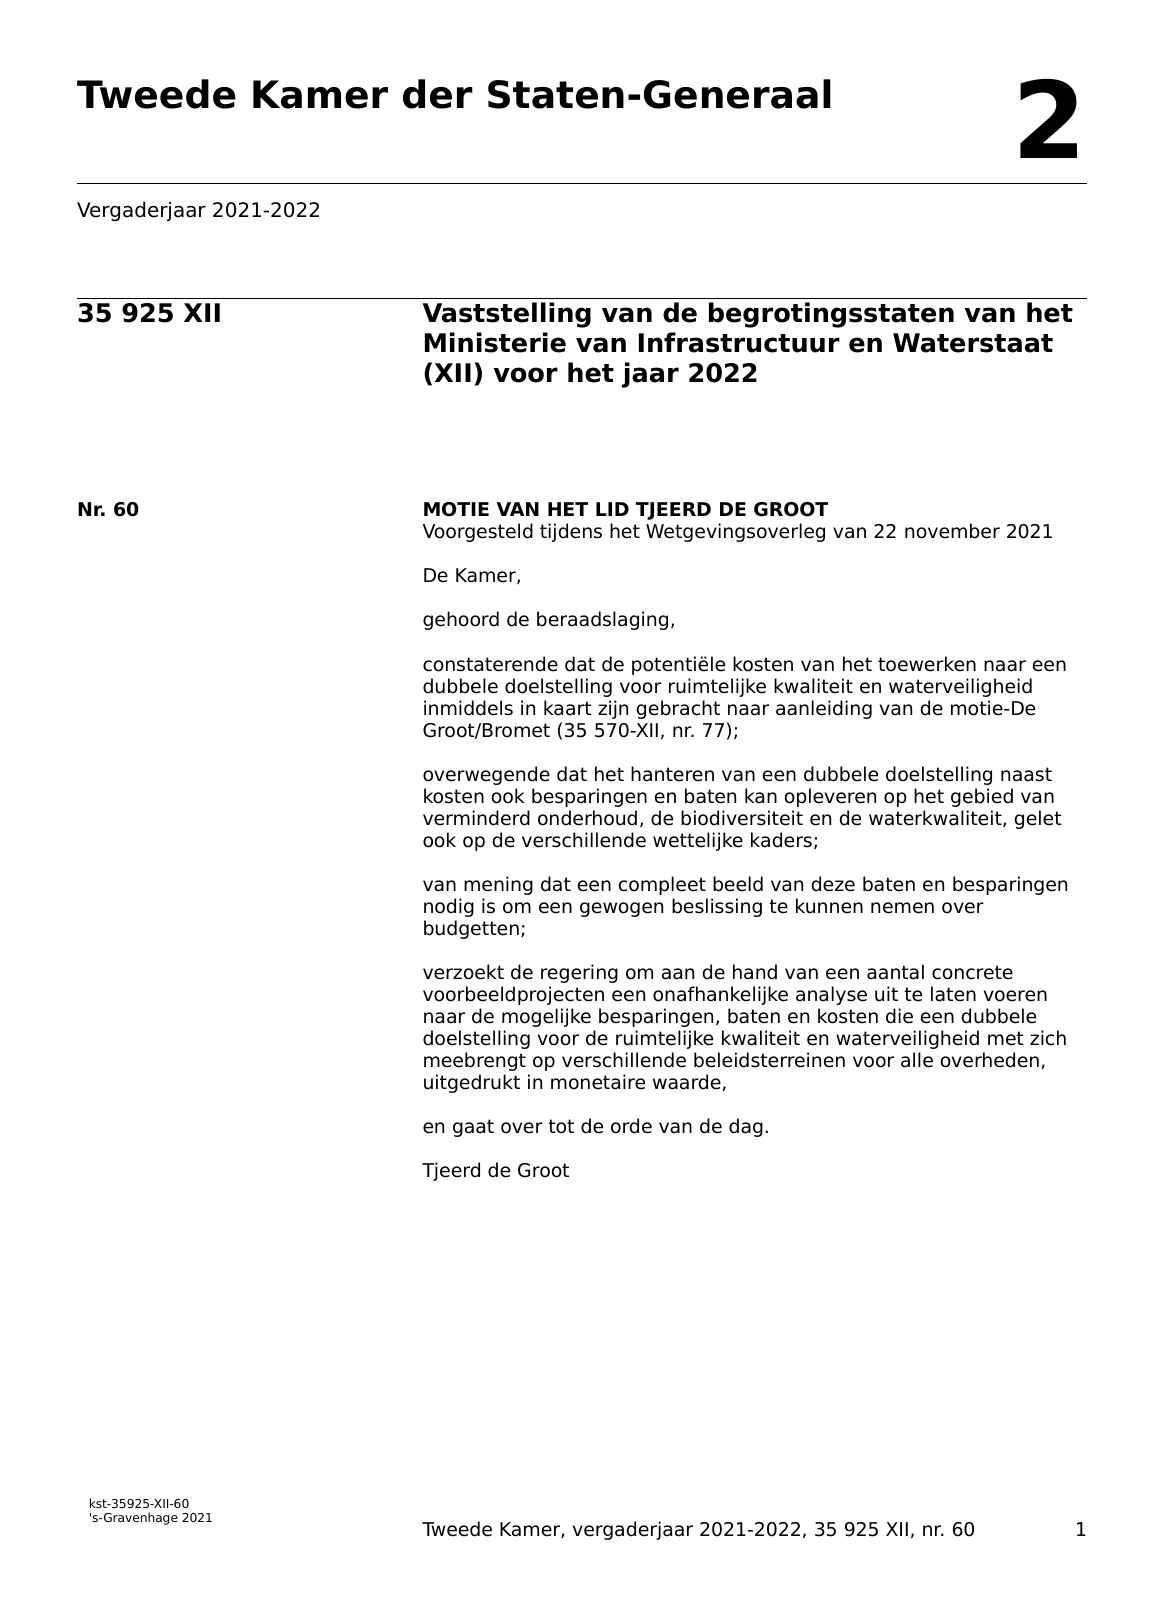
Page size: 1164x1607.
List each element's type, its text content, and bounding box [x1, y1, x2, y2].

text gehoord de beraadslaging, [422, 609, 1087, 631]
text 's-Gravenhage 2021 [88, 1511, 323, 1525]
text constaterende dat de potentiële kosten van het toewerken naar een dubbele doelstelling voor ruimtelijke kwaliteit en waterveiligheid inmiddels in kaart zijn gebracht naar aanleiding van de motie-De Groot/Bromet (35 570-XII, nr. 77); [422, 653, 1087, 741]
subtitle 35 925 XII Vaststelling van de begrotingsstaten van het Ministerie van Infrastructuur en Waterstaat (XII) voor het jaar 2022 [77, 299, 1087, 388]
subtitle Nr. 60 MOTIE VAN HET LID TJEERD DE GROOT [77, 499, 1087, 521]
table_header 2 [886, 59, 1087, 183]
text verzoekt de regering om aan de hand van een aantal concrete voorbeeldprojecten een onafhankelijke analyse uit te laten voeren naar de mogelijke besparingen, baten en kosten die een dubbele doelstelling voor de ruimtelijke kwaliteit en waterveiligheid met zich meebrengt op verschillende beleidsterreinen voor alle overheden, uitgedrukt in monetaire waarde, [422, 962, 1087, 1094]
text kst-35925-XII-60 [88, 1497, 323, 1511]
table_header Tweede Kamer der Staten-Generaal [77, 59, 886, 183]
text De Kamer, [422, 565, 1087, 587]
text Voorgesteld tijdens het Wetgevingsoverleg van 22 november 2021 [422, 521, 1087, 543]
text en gaat over tot de orde van de dag. [422, 1116, 1087, 1138]
text overwegende dat het hanteren van een dubbele doelstelling naast kosten ook besparingen en baten kan opleveren op het gebied van verminderd onderhoud, de biodiversiteit en de waterkwaliteit, gelet ook op de verschillende wettelijke kaders; [422, 764, 1087, 852]
text van mening dat een compleet beeld van deze baten en besparingen nodig is om een gewogen beslissing te kunnen nemen over budgetten; [422, 874, 1087, 940]
table_cell Vergaderjaar 2021-2022 [77, 184, 1087, 298]
text Tjeerd de Groot [422, 1160, 1087, 1182]
